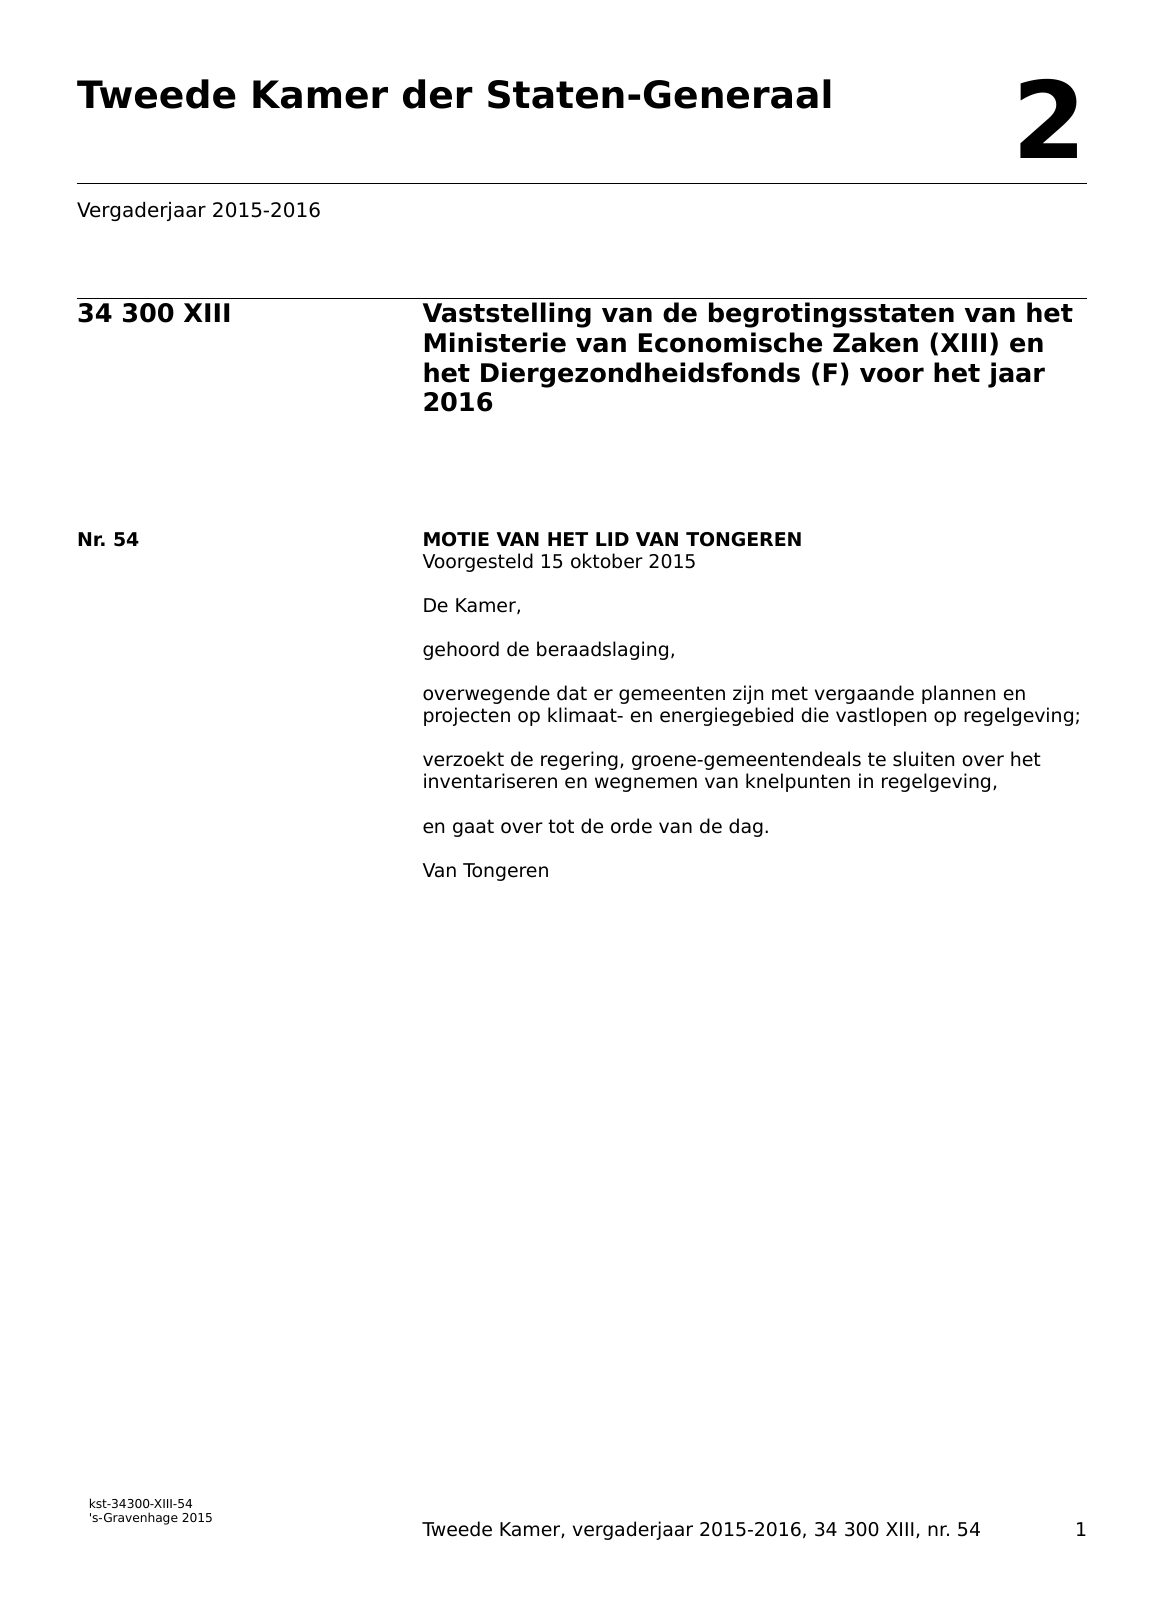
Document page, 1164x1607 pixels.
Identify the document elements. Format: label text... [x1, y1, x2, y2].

text kst-34300-XIII-54 [88, 1497, 323, 1511]
table_cell Vergaderjaar 2015-2016 [77, 184, 1087, 298]
text De Kamer, [422, 595, 1087, 617]
text overwegende dat er gemeenten zijn met vergaande plannen en projecten op klimaat- en energiegebied die vastlopen op regelgeving; [422, 683, 1087, 727]
text en gaat over tot de orde van de dag. [422, 816, 1087, 837]
subtitle 34 300 XIII Vaststelling van de begrotingsstaten van het Ministerie van Economische Zaken (XIII) en het Diergezondheidsfonds (F) voor het jaar 2016 [77, 299, 1087, 418]
text Voorgesteld 15 oktober 2015 [422, 551, 1087, 573]
table_header Tweede Kamer der Staten-Generaal [77, 59, 886, 183]
table_header 2 [886, 59, 1087, 183]
subtitle Nr. 54 MOTIE VAN HET LID VAN TONGEREN [77, 529, 1087, 551]
text 's-Gravenhage 2015 [88, 1511, 323, 1525]
text verzoekt de regering, groene-gemeentendeals te sluiten over het inventariseren en wegnemen van knelpunten in regelgeving, [422, 749, 1087, 793]
text Van Tongeren [422, 860, 1087, 882]
text gehoord de beraadslaging, [422, 639, 1087, 661]
